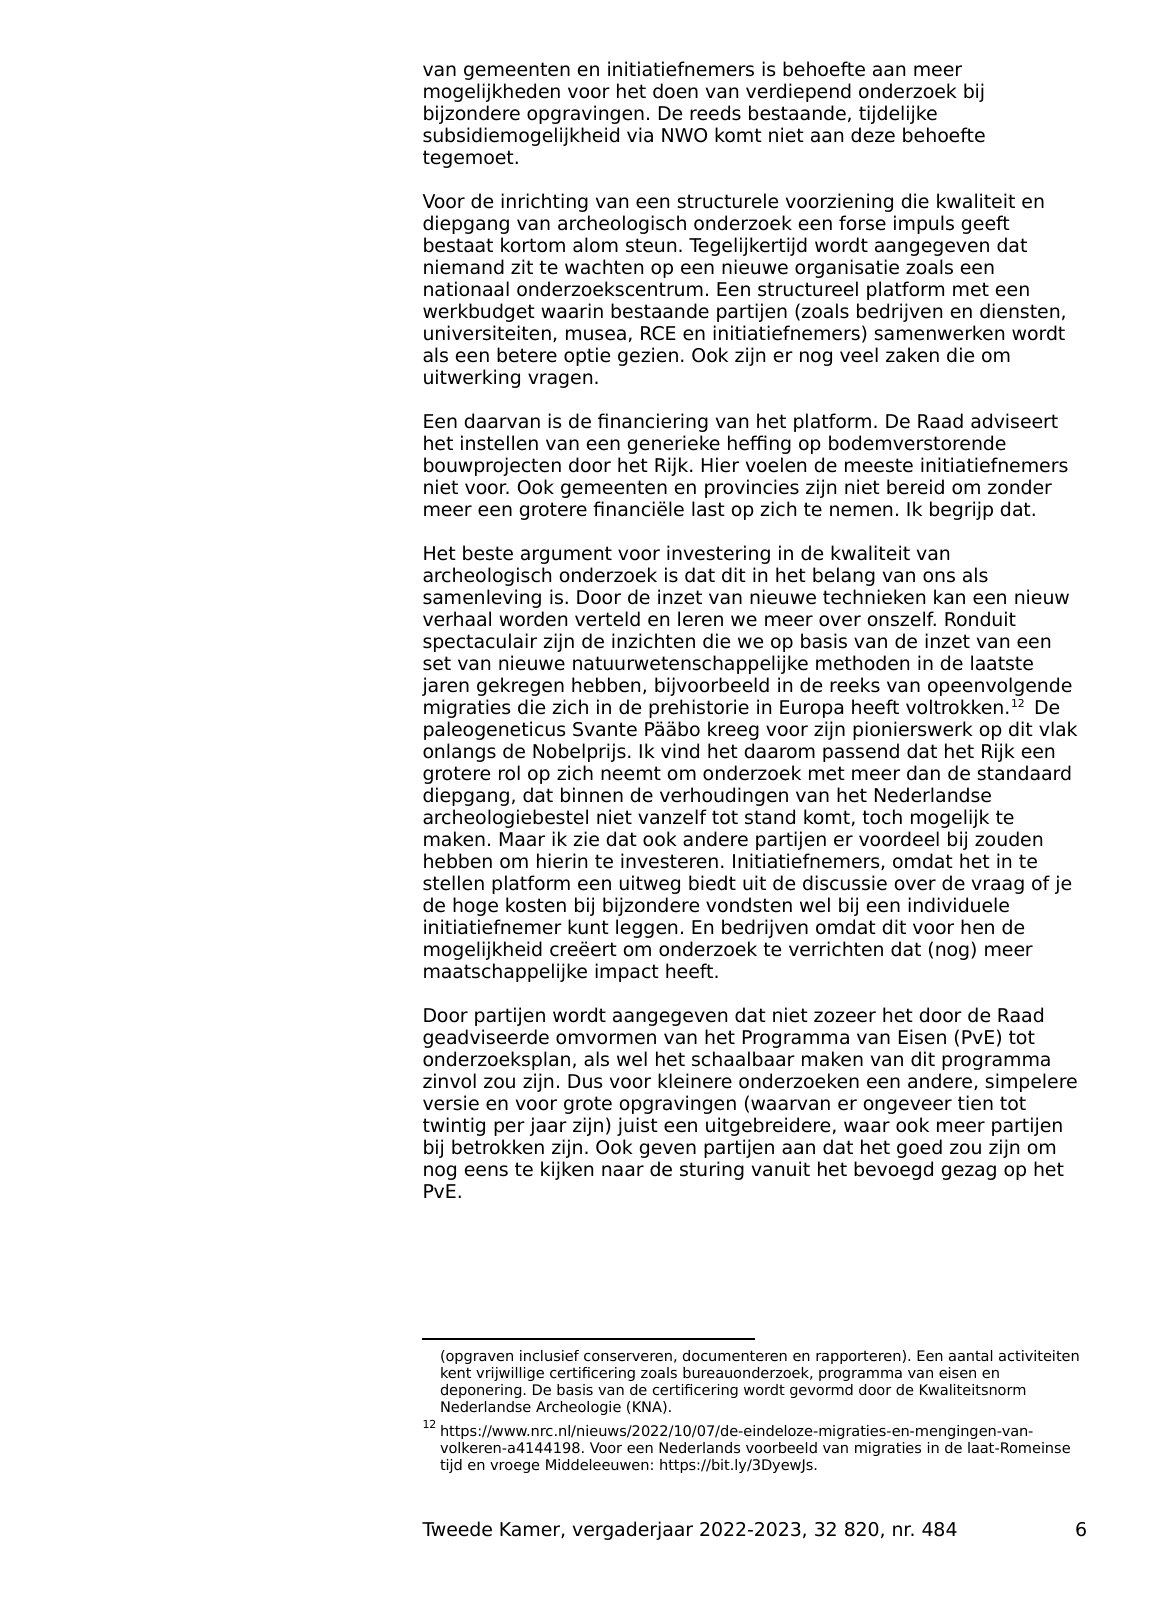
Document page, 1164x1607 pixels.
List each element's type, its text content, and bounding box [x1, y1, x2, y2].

text (opgraven inclusief conserveren, documenteren en rapporteren). Een aantal activiteiten kent vrijwillige certificering zoals bureauonderzoek, programma van eisen en deponering. De basis van de certificering wordt gevormd door de Kwaliteitsnorm Nederlandse Archeologie (KNA). [422, 1348, 1087, 1416]
text van gemeenten en initiatiefnemers is behoefte aan meer mogelijkheden voor het doen van verdiepend onderzoek bij bijzondere opgravingen. De reeds bestaande, tijdelijke subsidiemogelijkheid via NWO komt niet aan deze behoefte tegemoet. [422, 59, 1087, 169]
text Het beste argument voor investering in de kwaliteit van archeologisch onderzoek is dat dit in het belang van ons als samenleving is. Door de inzet van nieuwe technieken kan een nieuw verhaal worden verteld en leren we meer over onszelf. Ronduit spectaculair zijn de inzichten die we op basis van de inzet van een set van nieuwe natuurwetenschappelijke methoden in de laatste jaren gekregen hebben, bijvoorbeeld in de reeks van opeenvolgende migraties die zich in de prehistorie in Europa heeft voltrokken. De paleogeneticus Svante Pääbo kreeg voor zijn pionierswerk op dit vlak onlangs de Nobelprijs. Ik vind het daarom passend dat het Rijk een grotere rol op zich neemt om onderzoek met meer dan de standaard diepgang, dat binnen de verhoudingen van het Nederlandse archeologiebestel niet vanzelf tot stand komt, toch mogelijk te maken. Maar ik zie dat ook andere partijen er voordeel bij zouden hebben om hierin te investeren. Initiatiefnemers, omdat het in te stellen platform een uitweg biedt uit de discussie over de vraag of je de hoge kosten bij bijzondere vondsten wel bij een individuele initiatiefnemer kunt leggen. En bedrijven omdat dit voor hen de mogelijkheid creëert om onderzoek te verrichten dat (nog) meer maatschappelijke impact heeft. [422, 543, 1087, 983]
text https://www.nrc.nl/nieuws/2022/10/07/de-eindeloze-migraties-en-mengingen-van-volkeren-a4144198. Voor een Nederlands voorbeeld van migraties in de laat-Romeinse tijd en vroege Middeleeuwen: https://bit.ly/3DyewJs. [422, 1418, 1087, 1474]
text Een daarvan is de financiering van het platform. De Raad adviseert het instellen van een generieke heffing op bodemverstorende bouwprojecten door het Rijk. Hier voelen de meeste initiatiefnemers niet voor. Ook gemeenten en provincies zijn niet bereid om zonder meer een grotere financiële last op zich te nemen. Ik begrijp dat. [422, 411, 1087, 521]
text Voor de inrichting van een structurele voorziening die kwaliteit en diepgang van archeologisch onderzoek een forse impuls geeft bestaat kortom alom steun. Tegelijkertijd wordt aangegeven dat niemand zit te wachten op een nieuwe organisatie zoals een nationaal onderzoekscentrum. Een structureel platform met een werkbudget waarin bestaande partijen (zoals bedrijven en diensten, universiteiten, musea, RCE en initiatiefnemers) samenwerken wordt als een betere optie gezien. Ook zijn er nog veel zaken die om uitwerking vragen. [422, 191, 1087, 389]
text Door partijen wordt aangegeven dat niet zozeer het door de Raad geadviseerde omvormen van het Programma van Eisen (PvE) tot onderzoeksplan, als wel het schaalbaar maken van dit programma zinvol zou zijn. Dus voor kleinere onderzoeken een andere, simpelere versie en voor grote opgravingen (waarvan er ongeveer tien tot twintig per jaar zijn) juist een uitgebreidere, waar ook meer partijen bij betrokken zijn. Ook geven partijen aan dat het goed zou zijn om nog eens te kijken naar de sturing vanuit het bevoegd gezag op het PvE. [422, 1005, 1087, 1203]
